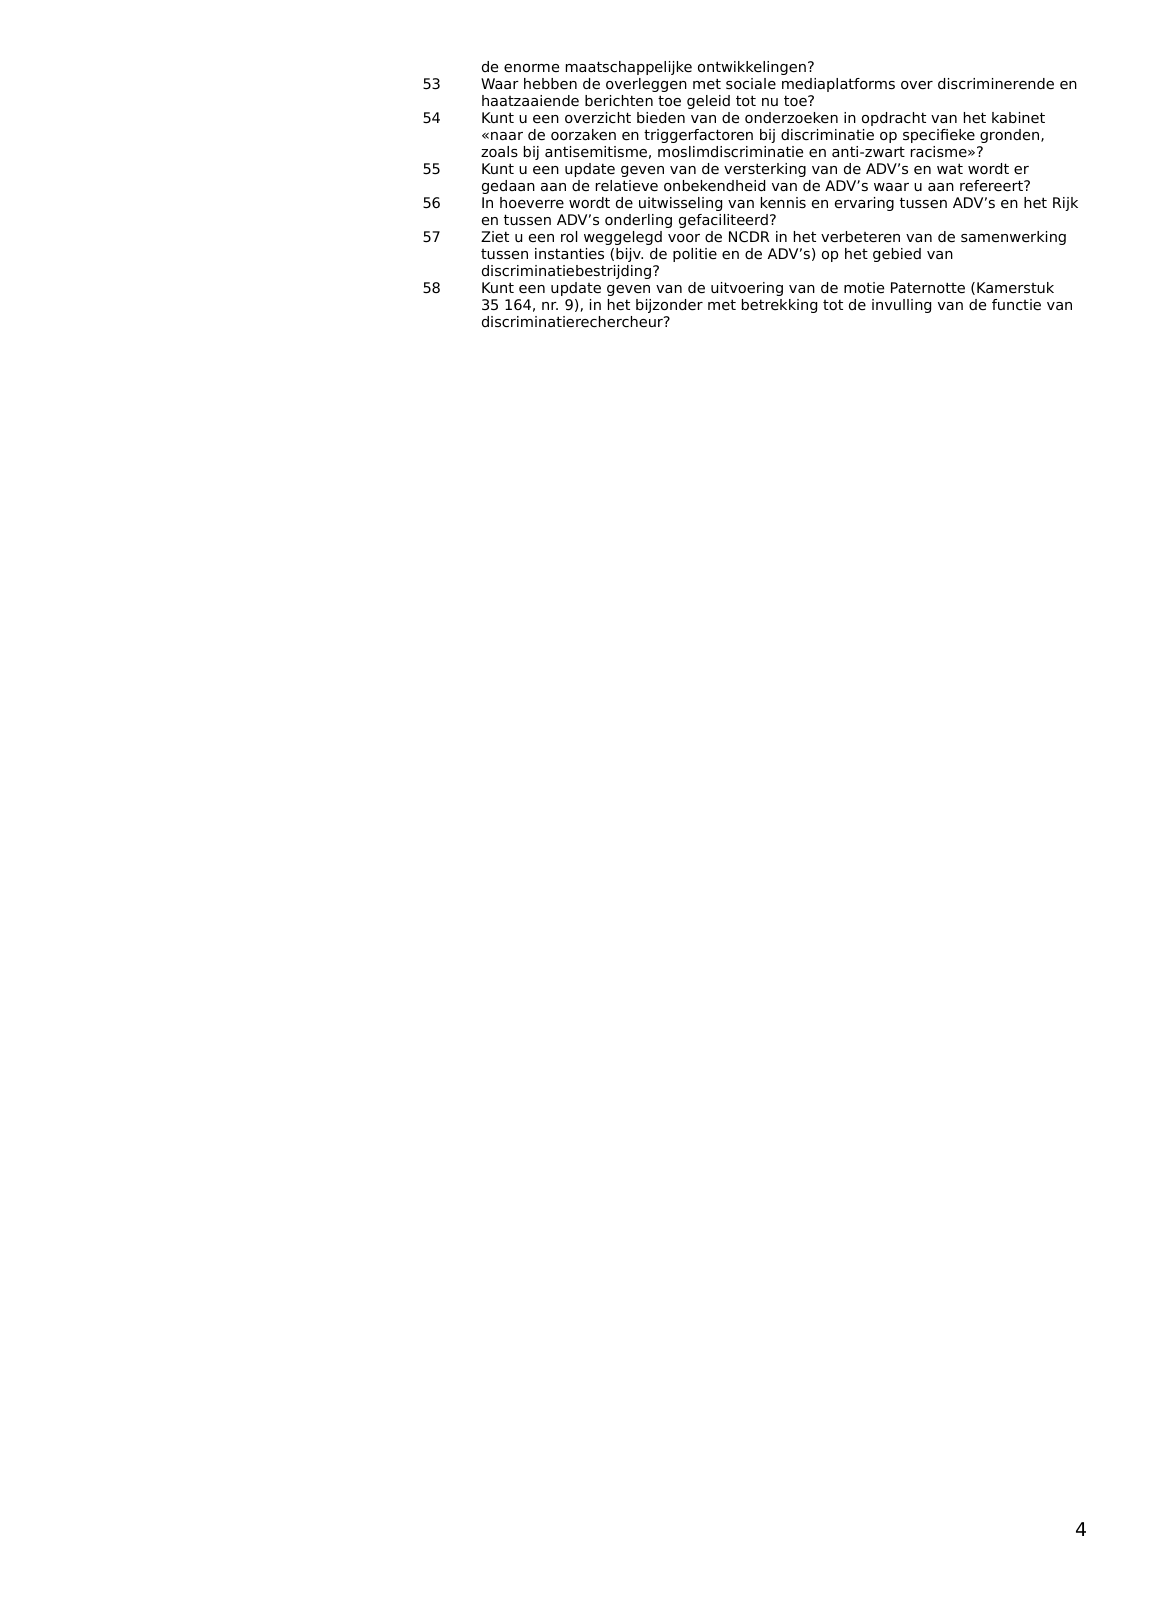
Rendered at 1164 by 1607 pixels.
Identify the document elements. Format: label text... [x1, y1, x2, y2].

table_cell Kunt u een update geven van de versterking van de ADV’s en wat wordt er gedaan aan de relatieve onbekendheid van de ADV’s waar u aan refereert? [475, 161, 1087, 195]
table_cell 58 [422, 280, 475, 331]
table_cell [422, 59, 475, 76]
table_cell Waar hebben de overleggen met sociale mediaplatforms over discriminerende en haatzaaiende berichten toe geleid tot nu toe? [475, 76, 1087, 110]
table_cell 56 [422, 195, 475, 229]
table_cell 55 [422, 161, 475, 195]
table_cell 57 [422, 229, 475, 280]
table_cell 54 [422, 110, 475, 161]
table_cell Kunt een update geven van de uitvoering van de motie Paternotte (Kamerstuk 35 164, nr. 9), in het bijzonder met betrekking tot de invulling van de functie van discriminatierechercheur? [475, 280, 1087, 331]
table_cell Ziet u een rol weggelegd voor de NCDR in het verbeteren van de samenwerking tussen instanties (bijv. de politie en de ADV’s) op het gebied van discriminatiebestrijding? [475, 229, 1087, 280]
table_cell In hoeverre wordt de uitwisseling van kennis en ervaring tussen ADV’s en het Rijk en tussen ADV’s onderling gefaciliteerd? [475, 195, 1087, 229]
table_cell de enorme maatschappelijke ontwikkelingen? [475, 59, 1087, 76]
table_cell 53 [422, 76, 475, 110]
table_cell Kunt u een overzicht bieden van de onderzoeken in opdracht van het kabinet «naar de oorzaken en triggerfactoren bij discriminatie op specifieke gronden, zoals bij antisemitisme, moslimdiscriminatie en anti-zwart racisme»? [475, 110, 1087, 161]
